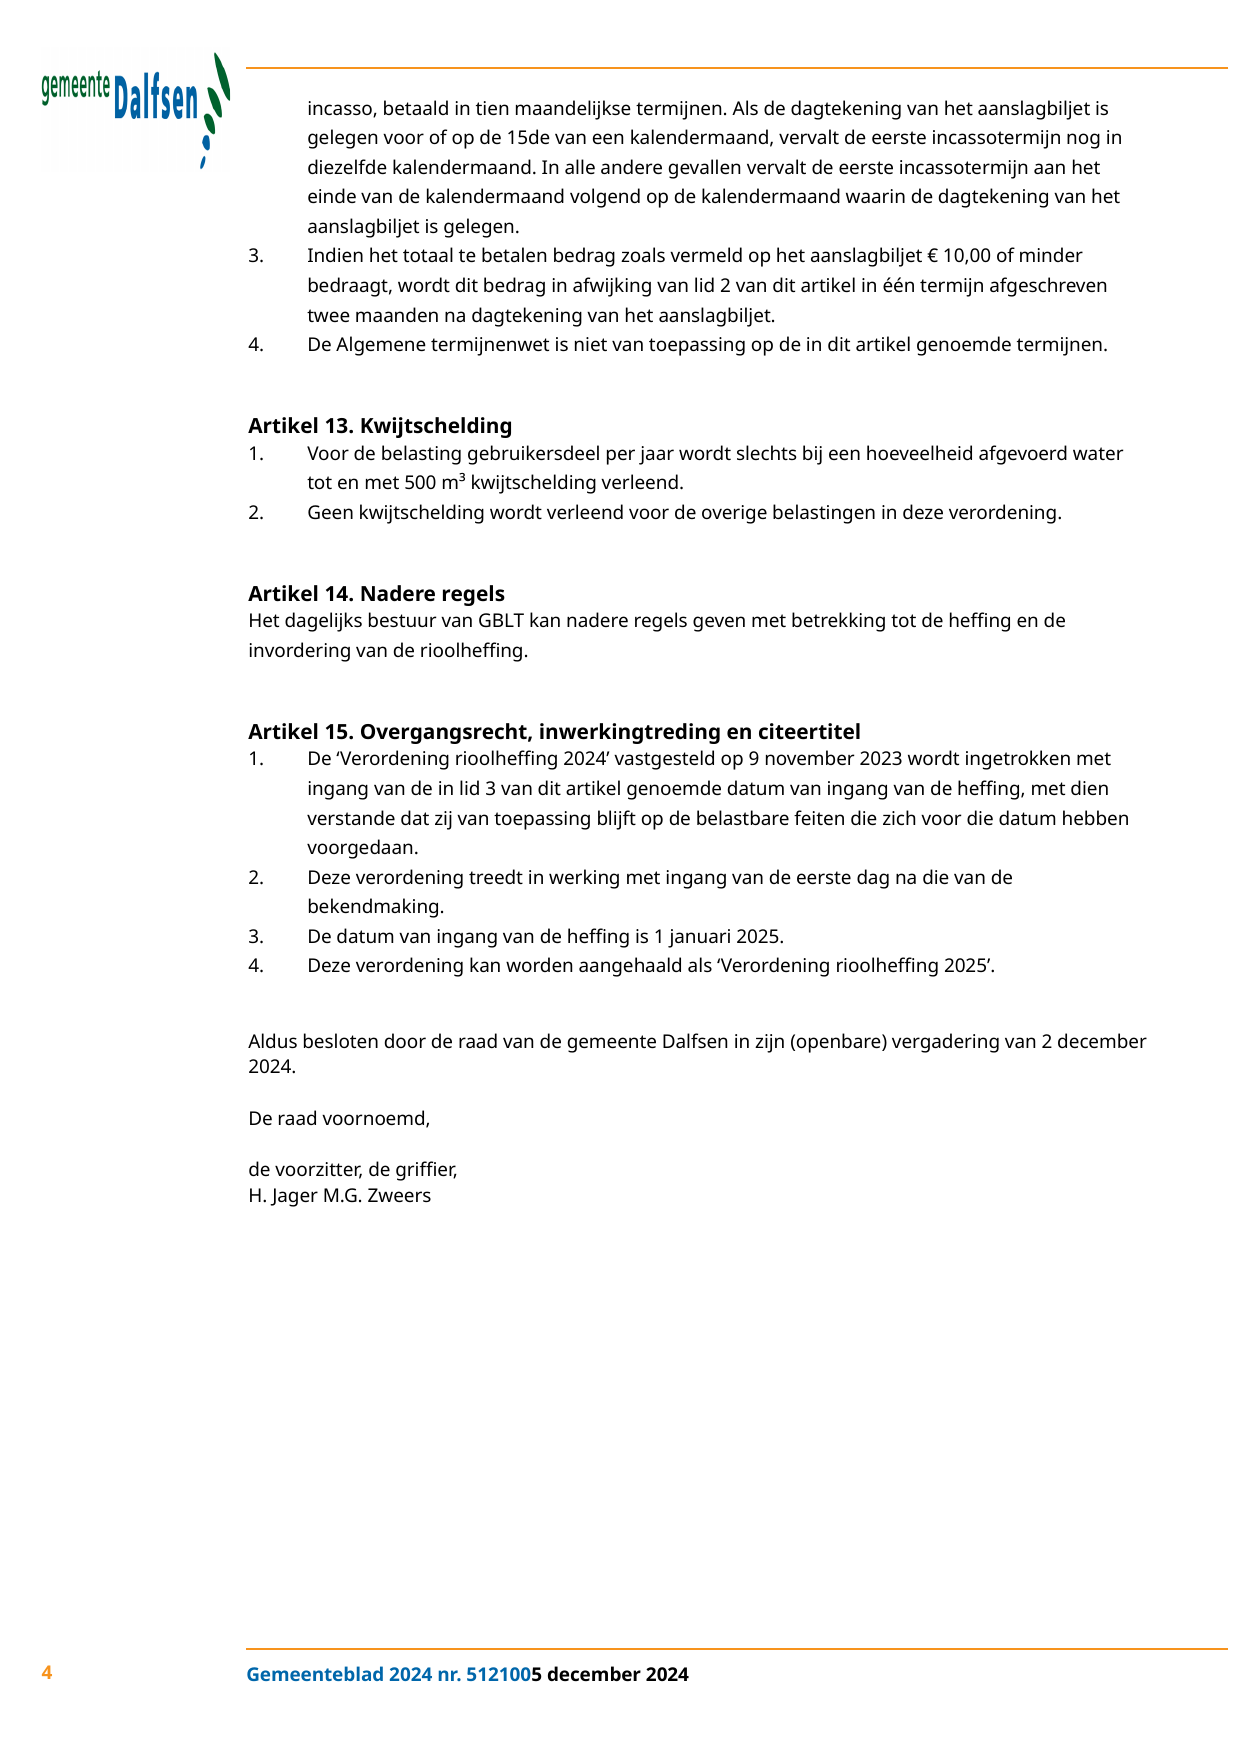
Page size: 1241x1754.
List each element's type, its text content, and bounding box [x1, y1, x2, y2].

text Het dagelijks bestuur van GBLT kan nadere regels geven met betrekking tot de heffing en de invordering van de rioolheffing. [248, 607, 1152, 663]
list De datum van ingang van de heffing is 1 januari 2025. [248, 923, 1152, 949]
text Artikel 14. Nadere regels [248, 579, 1152, 607]
list Indien het totaal te betalen bedrag zoals vermeld op het aanslagbiljet € 10,00 of minder bedraagt, wordt dit bedrag in afwijking van lid 2 van dit artikel in één termijn afgeschreven twee maanden na dagtekening van het aanslagbiljet. [248, 243, 1152, 328]
text H. Jager M.G. Zweers [248, 1182, 1152, 1208]
list Deze verordening treedt in werking met ingang van de eerste dag na die van de bekendmaking. [248, 864, 1152, 919]
list Geen kwijtschelding wordt verleend voor de overige belastingen in deze verordening. [248, 499, 1152, 525]
list De Algemene termijnenwet is niet van toepassing op de in dit artikel genoemde termijnen. [248, 331, 1152, 357]
text de voorzitter, de griffier, [248, 1156, 1152, 1182]
text Artikel 13. Kwijtschelding [248, 411, 1152, 440]
text Artikel 15. Overgangsrecht, inwerkingtreding en citeertitel [248, 717, 1152, 746]
list Deze verordening kan worden aangehaald als ‘Verordening rioolheffing 2025’. [248, 953, 1152, 978]
list incasso, betaald in tien maandelijkse termijnen. Als de dagtekening van het aanslagbiljet is gelegen voor of op de 15de van een kalendermaand, vervalt de eerste incassotermijn nog in diezelfde kalendermaand. In alle andere gevallen vervalt de eerste incassotermijn aan het einde van de kalendermaand volgend op de kalendermaand waarin de dagtekening van het aanslagbiljet is gelegen. [248, 95, 1152, 239]
text Aldus besloten door de raad van de gemeente Dalfsen in zijn (openbare) vergadering van 2 december 2024. [248, 1028, 1152, 1079]
text De raad voornoemd, [248, 1105, 1152, 1131]
picture [41, 47, 231, 172]
list Voor de belasting gebruikersdeel per jaar wordt slechts bij een hoeveelheid afgevoerd water tot en met 500 m³ kwijtschelding verleend. [248, 440, 1152, 495]
list De ‘Verordening rioolheffing 2024’ vastgesteld op 9 november 2023 wordt ingetrokken met ingang van de in lid 3 van dit artikel genoemde datum van ingang van de heffing, met dien verstande dat zij van toepassing blijft op de belastbare feiten die zich voor die datum hebben voorgedaan. [248, 746, 1152, 860]
